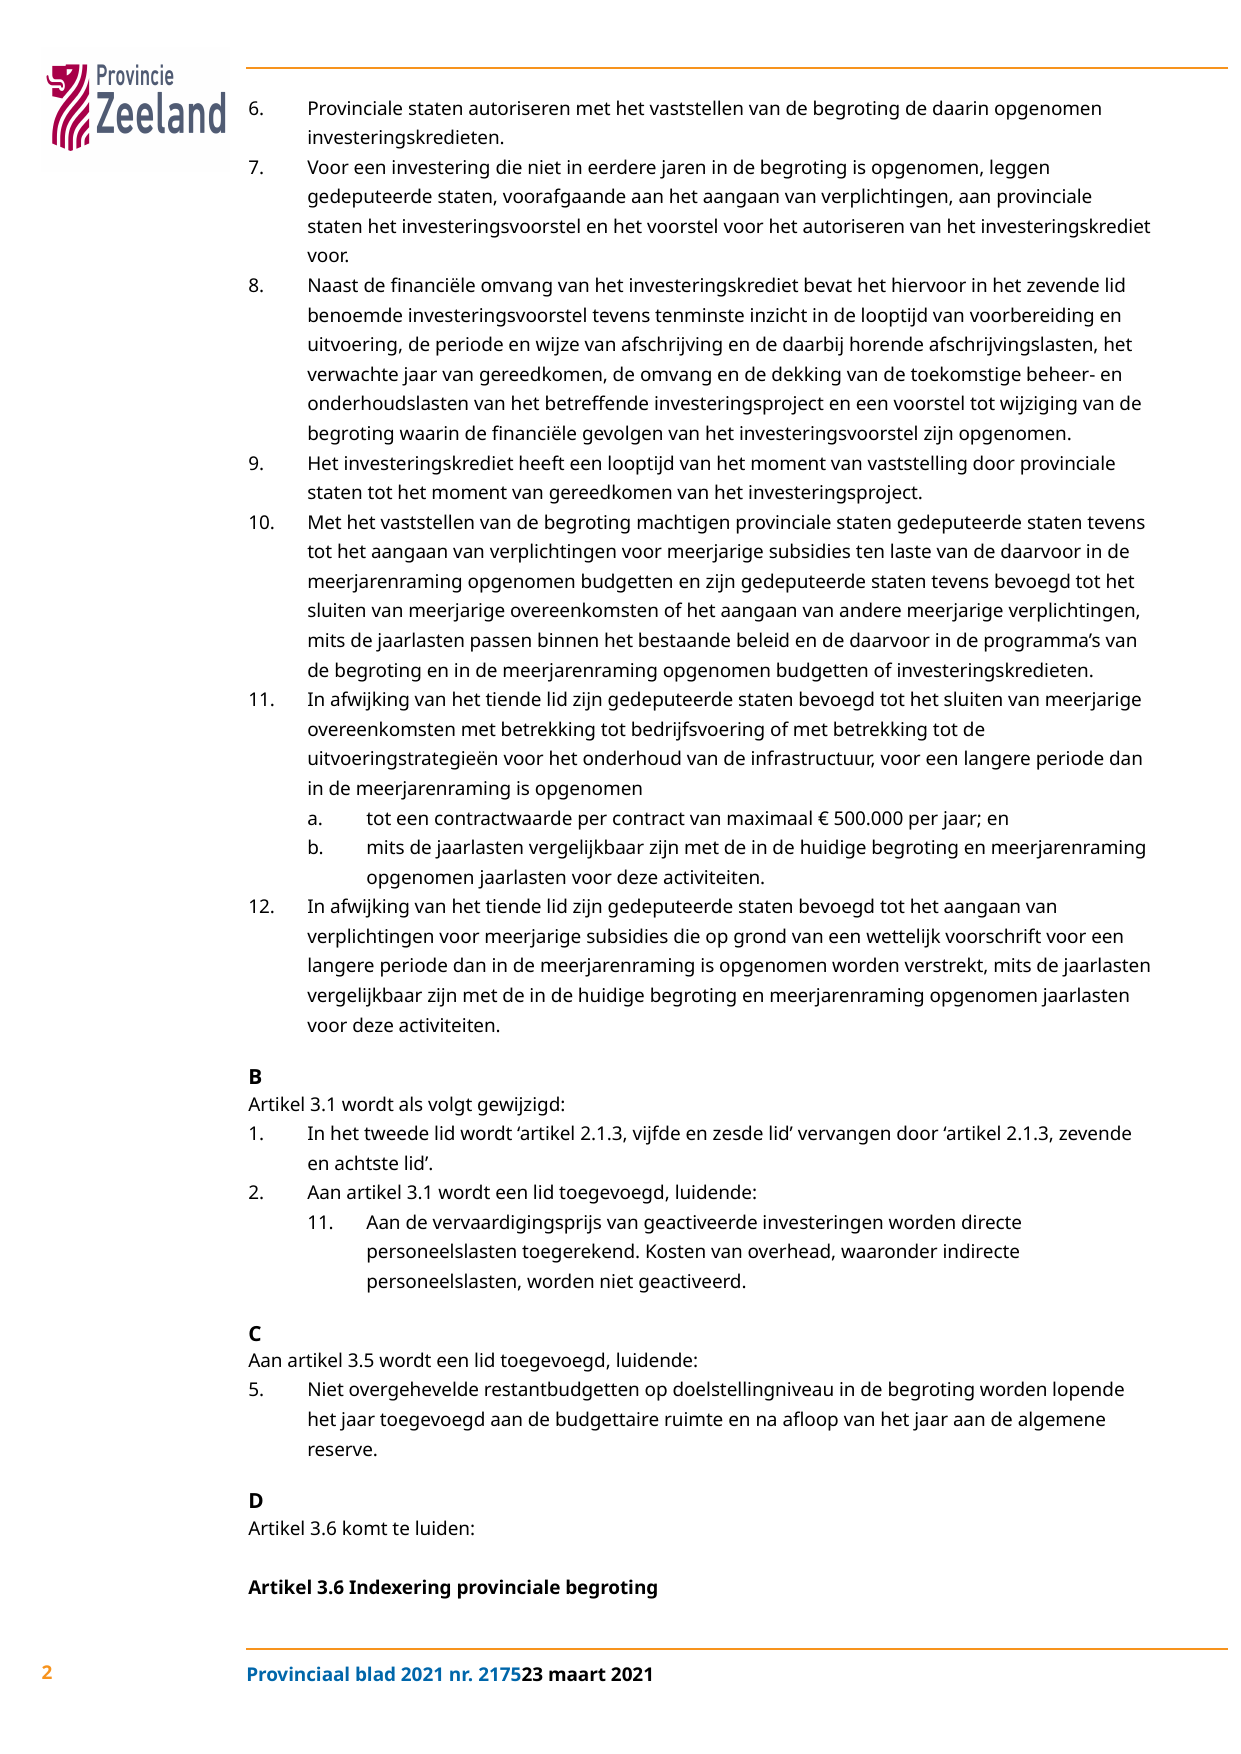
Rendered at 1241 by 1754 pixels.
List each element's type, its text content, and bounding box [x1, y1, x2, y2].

list tot een contractwaarde per contract van maximaal € 500.000 per jaar; en [307, 805, 1152, 831]
text Aan artikel 3.5 wordt een lid toegevoegd, luidende: [248, 1347, 1152, 1373]
text Artikel 3.1 wordt als volgt gewijzigd: [248, 1091, 1152, 1116]
list Voor een investering die niet in eerdere jaren in de begroting is opgenomen, leggen gedeputeerde staten, voorafgaande aan het aangaan van verplichtingen, aan provinciale staten het investeringsvoorstel en het voorstel voor het autoriseren van het investeringskrediet voor. [248, 154, 1152, 268]
text B [248, 1062, 1152, 1091]
list Provinciale staten autoriseren met het vaststellen van de begroting de daarin opgenomen investeringskredieten. [248, 95, 1152, 150]
list In afwijking van het tiende lid zijn gedeputeerde staten bevoegd tot het sluiten van meerjarige overeenkomsten met betrekking tot bedrijfsvoering of met betrekking tot de uitvoeringstrategieën voor het onderhoud van de infrastructuur, voor een langere periode dan in de meerjarenraming is opgenomen [248, 686, 1152, 801]
list In afwijking van het tiende lid zijn gedeputeerde staten bevoegd tot het aangaan van verplichtingen voor meerjarige subsidies die op grond van een wettelijk voorschrift voor een langere periode dan in de meerjarenraming is opgenomen worden verstrekt, mits de jaarlasten vergelijkbaar zijn met de in de huidige begroting en meerjarenraming opgenomen jaarlasten voor deze activiteiten. [248, 893, 1152, 1038]
text Artikel 3.6 komt te luiden: [248, 1515, 1152, 1540]
text Artikel 3.6 Indexering provinciale begroting [248, 1574, 1152, 1599]
picture [41, 47, 231, 172]
list Naast de financiële omvang van het investeringskrediet bevat het hiervoor in het zevende lid benoemde investeringsvoorstel tevens tenminste inzicht in de looptijd van voorbereiding en uitvoering, de periode en wijze van afschrijving en de daarbij horende afschrijvingslasten, het verwachte jaar van gereedkomen, de omvang en de dekking van de toekomstige beheer- en onderhoudslasten van het betreffende investeringsproject en een voorstel tot wijziging van de begroting waarin de financiële gevolgen van het investeringsvoorstel zijn opgenomen. [248, 272, 1152, 446]
list Aan artikel 3.1 wordt een lid toegevoegd, luidende: [248, 1179, 1152, 1205]
list Aan de vervaardigingsprijs van geactiveerde investeringen worden directe personeelslasten toegerekend. Kosten van overhead, waaronder indirecte personeelslasten, worden niet geactiveerd. [307, 1209, 1152, 1294]
list mits de jaarlasten vergelijkbaar zijn met de in de huidige begroting en meerjarenraming opgenomen jaarlasten voor deze activiteiten. [307, 834, 1152, 890]
list Niet overgehevelde restantbudgetten op doelstellingniveau in de begroting worden lopende het jaar toegevoegd aan de budgettaire ruimte en na afloop van het jaar aan de algemene reserve. [248, 1377, 1152, 1462]
text D [248, 1486, 1152, 1515]
list Met het vaststellen van de begroting machtigen provinciale staten gedeputeerde staten tevens tot het aangaan van verplichtingen voor meerjarige subsidies ten laste van de daarvoor in de meerjarenraming opgenomen budgetten en zijn gedeputeerde staten tevens bevoegd tot het sluiten van meerjarige overeenkomsten of het aangaan van andere meerjarige verplichtingen, mits de jaarlasten passen binnen het bestaande beleid en de daarvoor in de programma’s van de begroting en in de meerjarenraming opgenomen budgetten of investeringskredieten. [248, 509, 1152, 683]
list In het tweede lid wordt ‘artikel 2.1.3, vijfde en zesde lid’ vervangen door ‘artikel 2.1.3, zevende en achtste lid’. [248, 1120, 1152, 1176]
list Het investeringskrediet heeft een looptijd van het moment van vaststelling door provinciale staten tot het moment van gereedkomen van het investeringsproject. [248, 450, 1152, 505]
text C [248, 1319, 1152, 1347]
